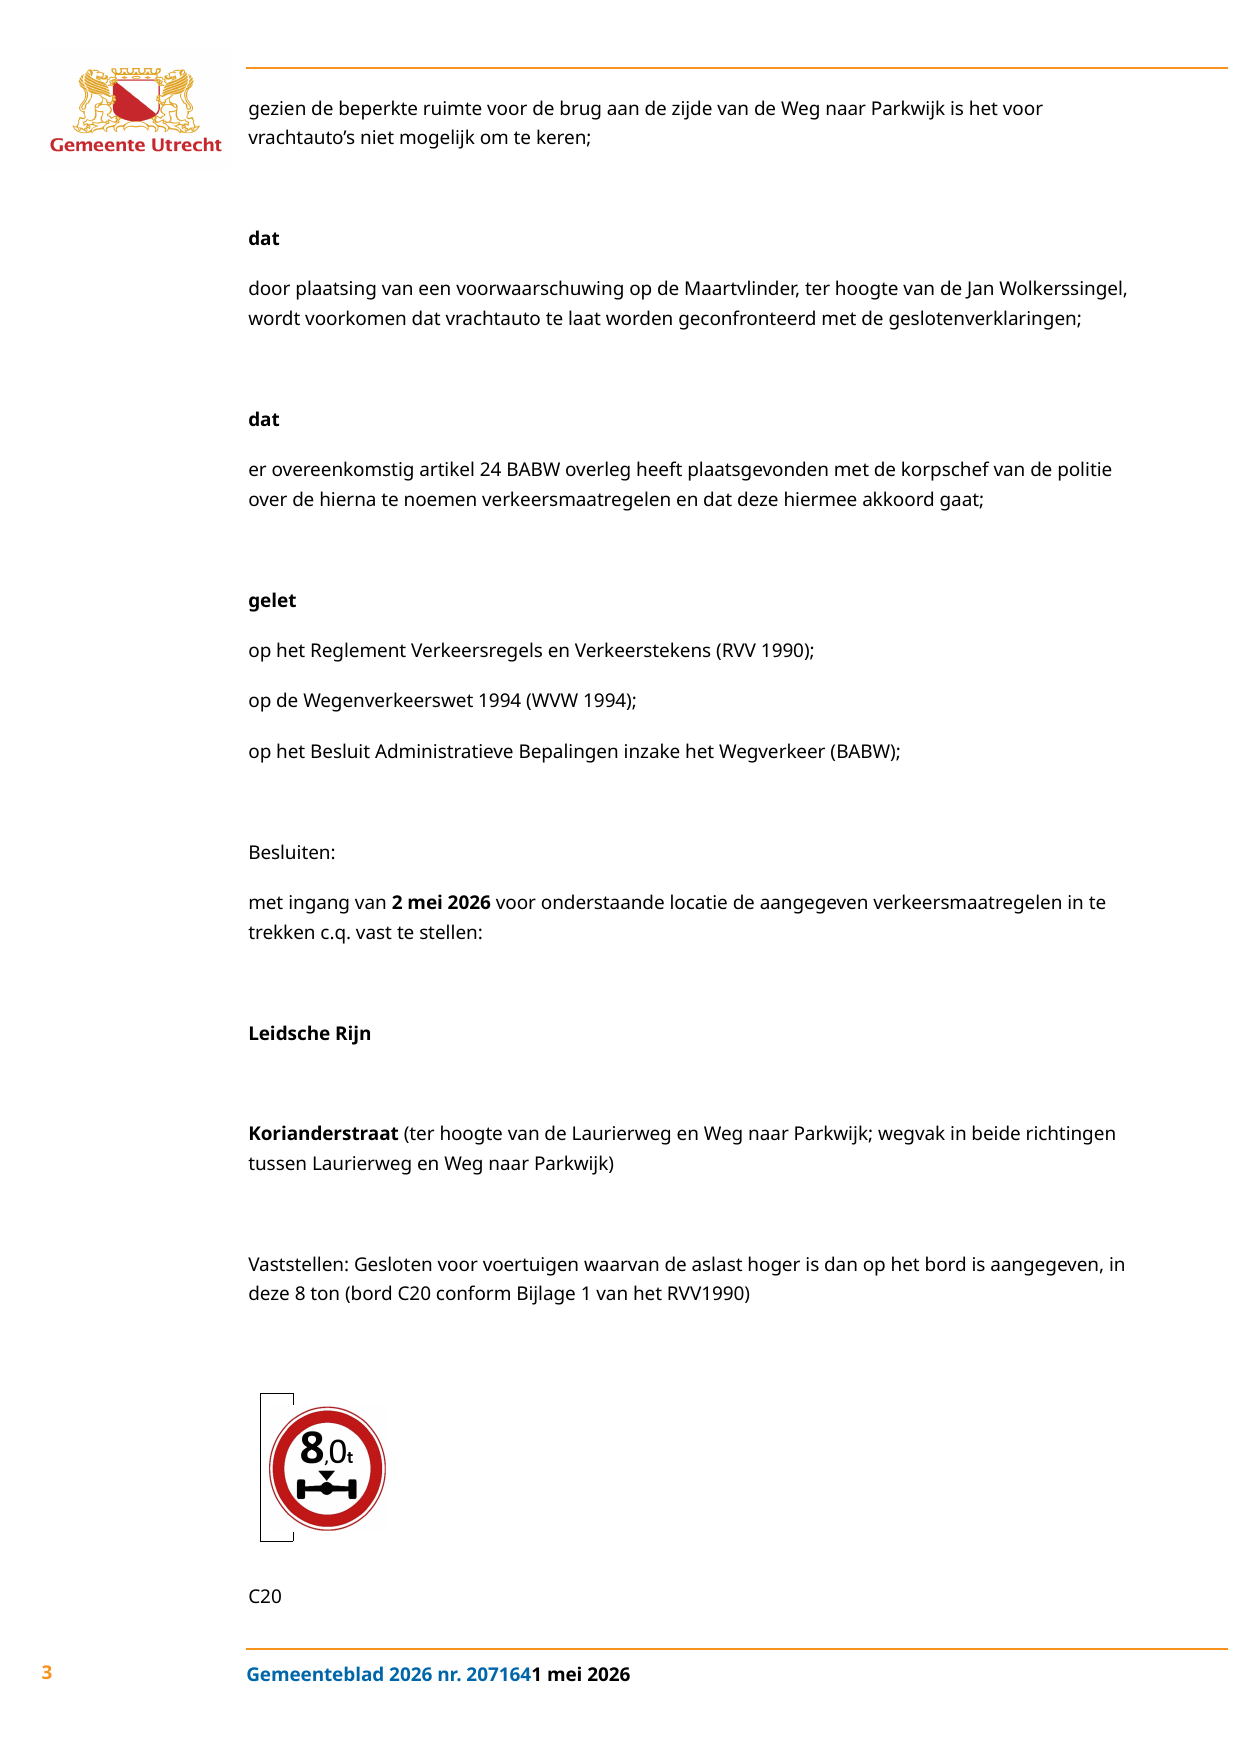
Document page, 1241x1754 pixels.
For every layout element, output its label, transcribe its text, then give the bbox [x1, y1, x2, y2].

text door plaatsing van een voorwaarschuwing op de Maartvlinder, ter hoogte van de Jan Wolkerssingel, wordt voorkomen dat vrachtauto te laat worden geconfronteerd met de geslotenverklaringen; [248, 276, 1152, 331]
text dat [248, 406, 1152, 432]
text Vaststellen: Gesloten voor voertuigen waarvan de aslast hoger is dan op het bord is aangegeven, in deze 8 ton (bord C20 conform Bijlage 1 van het RVV1990) [248, 1251, 1152, 1306]
text C20 [248, 1583, 1152, 1608]
text dat [248, 225, 1152, 251]
text Korianderstraat (ter hoogte van de Laurierweg en Weg naar Parkwijk; wegvak in beide richtingen tussen Laurierweg en Weg naar Parkwijk) [248, 1121, 1152, 1176]
text op de Wegenverkeerswet 1994 (WVW 1994); [248, 688, 1152, 713]
picture [268, 1402, 387, 1532]
text er overeenkomstig artikel 24 BABW overleg heeft plaatsgevonden met de korpschef van de politie over de hierna te noemen verkeersmaatregelen en dat deze hiermee akkoord gaat; [248, 456, 1152, 512]
text gezien de beperkte ruimte voor de brug aan de zijde van de Weg naar Parkwijk is het voor vrachtauto’s niet mogelijk om te keren; [248, 95, 1152, 150]
text Besluiten: [248, 839, 1152, 865]
text op het Reglement Verkeersregels en Verkeerstekens (RVV 1990); [248, 637, 1152, 663]
picture [41, 47, 231, 172]
text gelet [248, 587, 1152, 613]
text met ingang van 2 mei 2026 voor onderstaande locatie de aangegeven verkeersmaatregelen in te trekken c.q. vast te stellen: [248, 889, 1152, 945]
text op het Besluit Administratieve Bepalingen inzake het Wegverkeer (BABW); [248, 738, 1152, 764]
text Leidsche Rijn [248, 1020, 1152, 1046]
